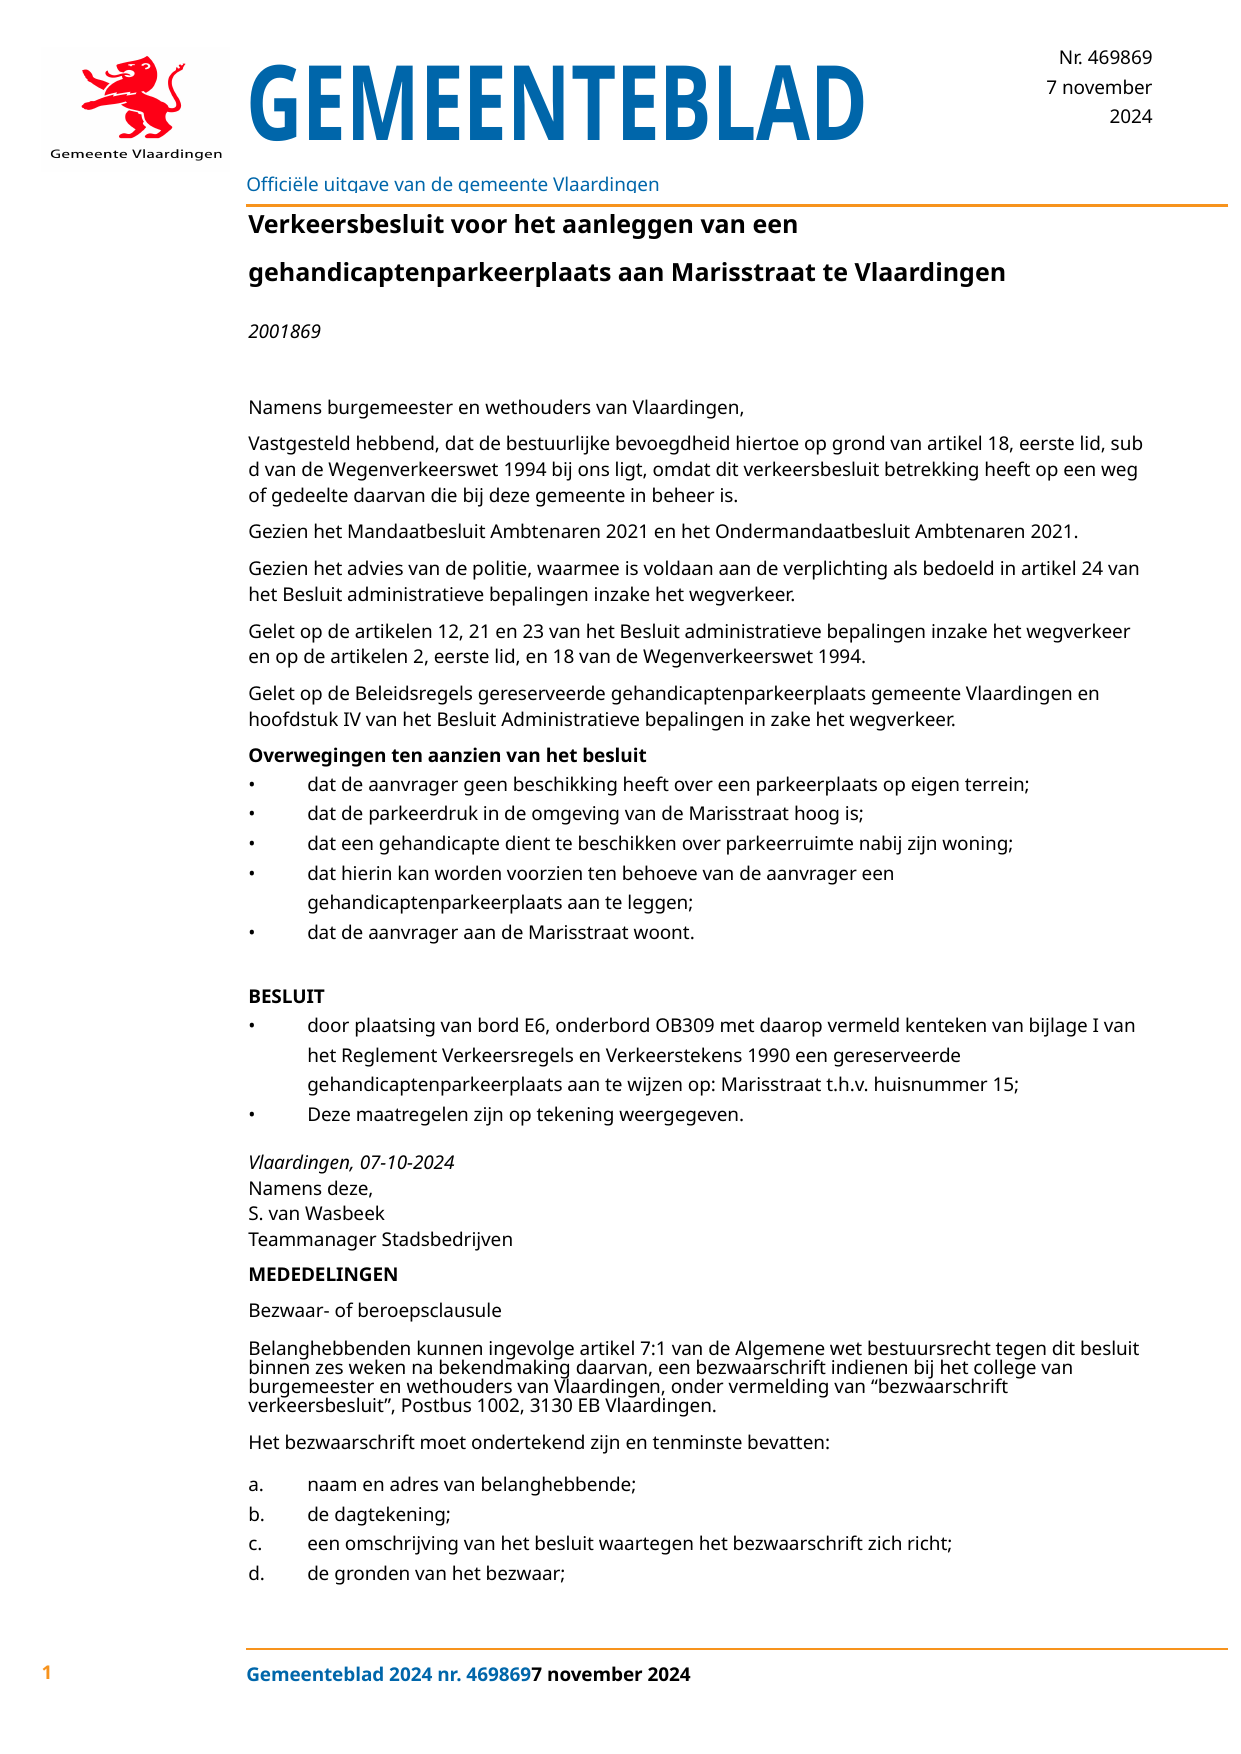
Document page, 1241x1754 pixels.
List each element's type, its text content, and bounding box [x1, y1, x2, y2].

text Namens deze, [248, 1175, 1152, 1200]
text Namens burgemeester en wethouders van Vlaardingen, [248, 394, 1152, 420]
list de dagtekening; [248, 1501, 1152, 1527]
list een omschrijving van het besluit waartegen het bezwaarschrift zich richt; [248, 1530, 1152, 1556]
list dat een gehandicapte dient te beschikken over parkeerruimte nabij zijn woning; [248, 830, 1152, 856]
list dat de aanvrager aan de Marisstraat woont. [248, 919, 1152, 944]
text 2001869 [248, 318, 1152, 344]
list Deze maatregelen zijn op tekening weergegeven. [248, 1101, 1152, 1127]
text Vastgesteld hebbend, dat de bestuurlijke bevoegdheid hiertoe op grond van artikel 18, eerste lid, sub d van de Wegenverkeerswet 1994 bij ons ligt, omdat dit verkeersbesluit betrekking heeft op een weg of gedeelte daarvan die bij deze gemeente in beheer is. [248, 431, 1152, 508]
list dat de aanvrager geen beschikking heeft over een parkeerplaats op eigen terrein; [248, 771, 1152, 797]
list de gronden van het bezwaar; [248, 1560, 1152, 1586]
text Gezien het advies van de politie, waarmee is voldaan aan de verplichting als bedoeld in artikel 24 van het Besluit administratieve bepalingen inzake het wegverkeer. [248, 555, 1152, 607]
list naam en adres van belanghebbende; [248, 1471, 1152, 1497]
text MEDEDELINGEN [248, 1266, 1152, 1285]
text Teammanager Stadsbedrijven [248, 1226, 1152, 1252]
text Belanghebbenden kunnen ingevolge artikel 7:1 van de Algemene wet bestuursrecht tegen dit besluit binnen zes weken na bekendmaking daarvan, een bezwaarschrift indienen bij het college van burgemeester en wethouders van Vlaardingen, onder vermelding van “bezwaarschrift verkeersbesluit”, Postbus 1002, 3130 EB Vlaardingen. [248, 1339, 1152, 1417]
list door plaatsing van bord E6, onderbord OB309 met daarop vermeld kenteken van bijlage I van het Reglement Verkeersregels en Verkeerstekens 1990 een gereserveerde gehandicaptenparkeerplaats aan te wijzen op: Marisstraat t.h.v. huisnummer 15; [248, 1012, 1152, 1097]
text BESLUIT [248, 983, 1152, 1008]
text Verkeersbesluit voor het aanleggen van een gehandicaptenparkeerplaats aan Marisstraat te Vlaardingen [248, 207, 1152, 288]
text Vlaardingen, 07-10-2024 [248, 1149, 1152, 1175]
text Het bezwaarschrift moet ondertekend zijn en tenminste bevatten: [248, 1434, 1152, 1453]
list dat hierin kan worden voorzien ten behoeve van de aanvrager een gehandicaptenparkeerplaats aan te leggen; [248, 860, 1152, 915]
text Gezien het Mandaatbesluit Ambtenaren 2021 en het Ondermandaatbesluit Ambtenaren 2021. [248, 519, 1152, 544]
text Gelet op de Beleidsregels gereserveerde gehandicaptenparkeerplaats gemeente Vlaardingen en hoofdstuk IV van het Besluit Administratieve bepalingen in zake het wegverkeer. [248, 680, 1152, 732]
list dat de parkeerdruk in de omgeving van de Marisstraat hoog is; [248, 801, 1152, 826]
text Overwegingen ten aanzien van het besluit [248, 743, 1152, 768]
text S. van Wasbeek [248, 1200, 1152, 1226]
text Bezwaar- of beroepsclausule [248, 1302, 1152, 1322]
picture [41, 47, 231, 172]
text Gelet op de artikelen 12, 21 en 23 van het Besluit administratieve bepalingen inzake het wegverkeer en op de artikelen 2, eerste lid, en 18 van de Wegenverkeerswet 1994. [248, 618, 1152, 669]
